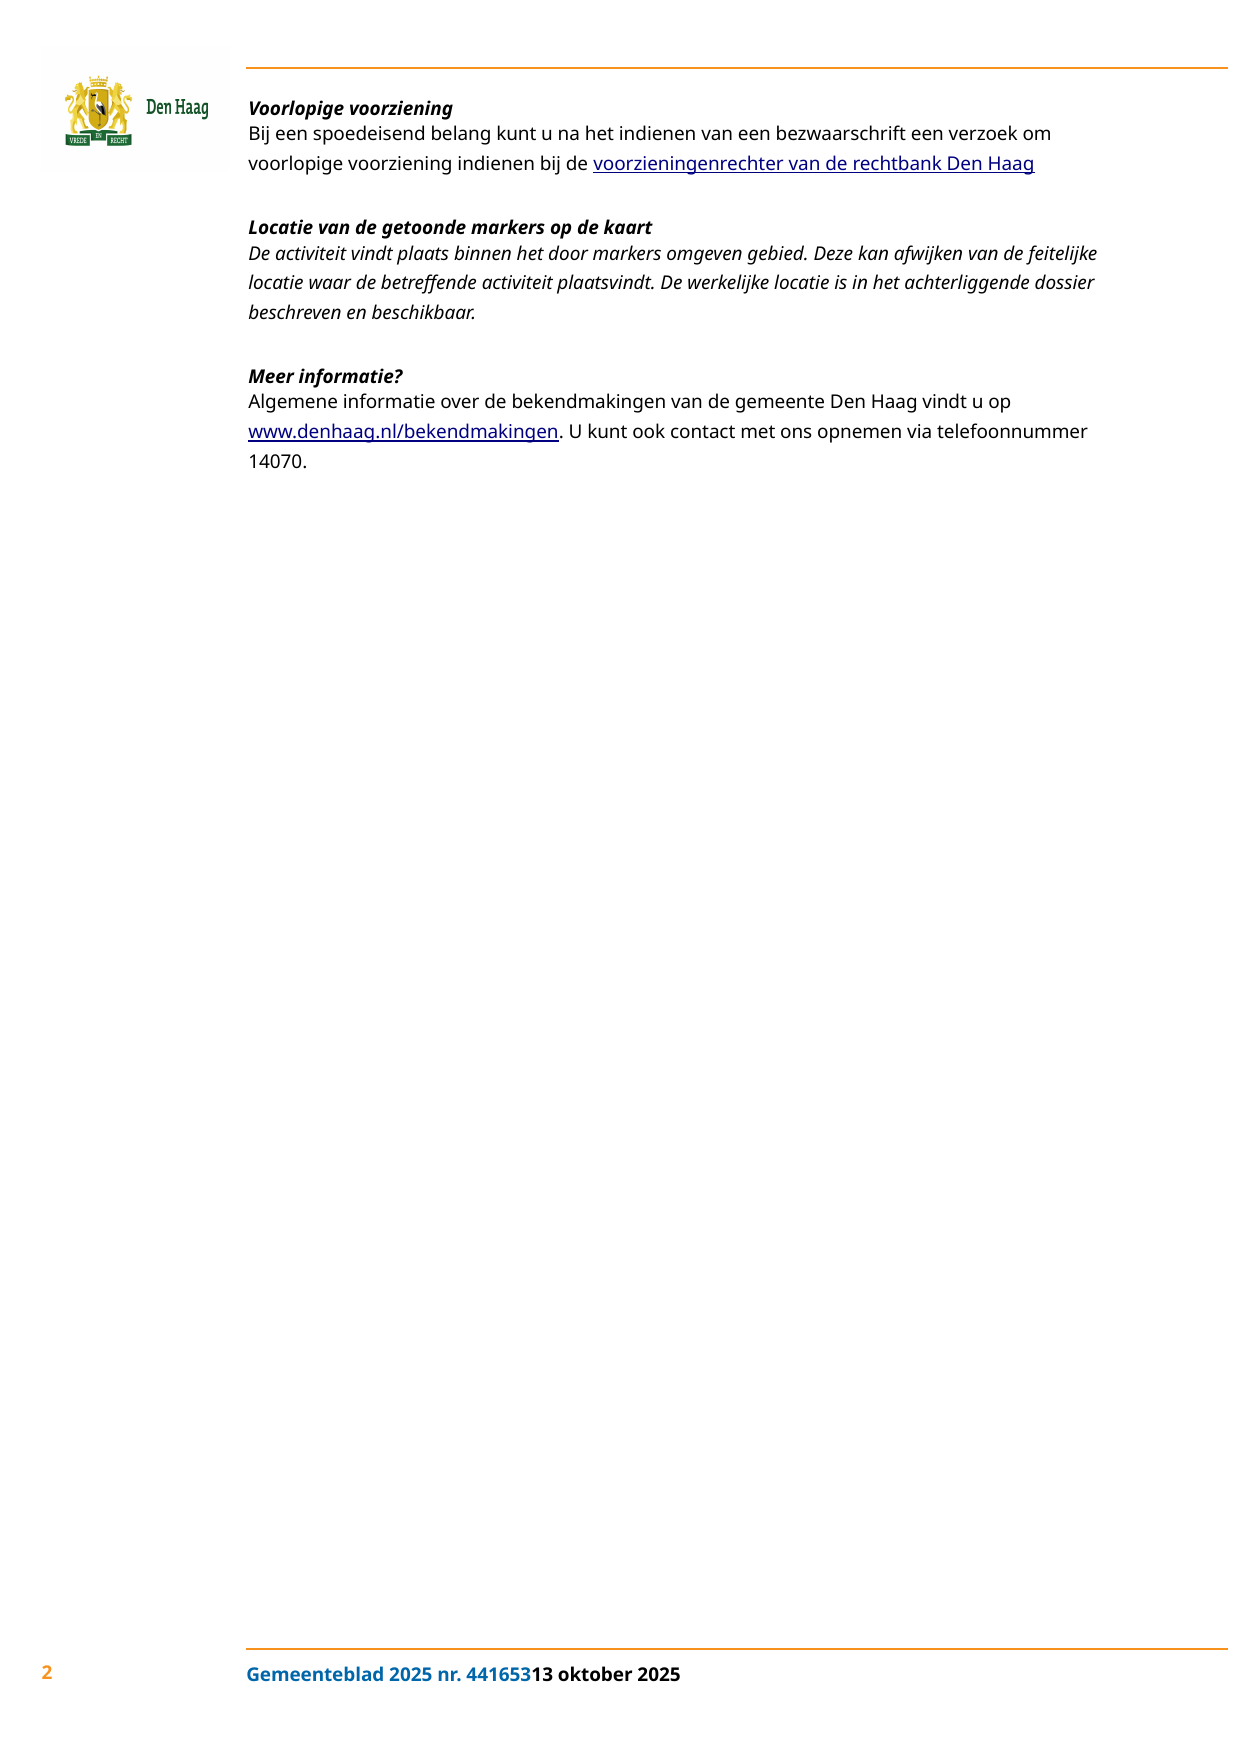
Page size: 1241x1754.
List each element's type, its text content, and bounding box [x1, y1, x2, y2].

picture [41, 47, 231, 172]
text Bij een spoedeisend belang kunt u na het indienen van een bezwaarschrift een verzoek om voorlopige voorziening indienen bij de voorzieningenrechter van de rechtbank Den Haag [248, 121, 1152, 176]
text De activiteit vindt plaats binnen het door markers omgeven gebied. Deze kan afwijken van de feitelijke locatie waar de betreffende activiteit plaatsvindt. De werkelijke locatie is in het achterliggende dossier beschreven en beschikbaar. [248, 240, 1152, 325]
text Locatie van de getoonde markers op de kaart [248, 214, 1152, 240]
text Voorlopige voorziening [248, 95, 1152, 121]
text Algemene informatie over de bekendmakingen van de gemeente Den Haag vindt u op www.denhaag.nl/bekendmakingen. U kunt ook contact met ons opnemen via telefoonnummer 14070. [248, 389, 1152, 473]
text Meer informatie? [248, 363, 1152, 389]
